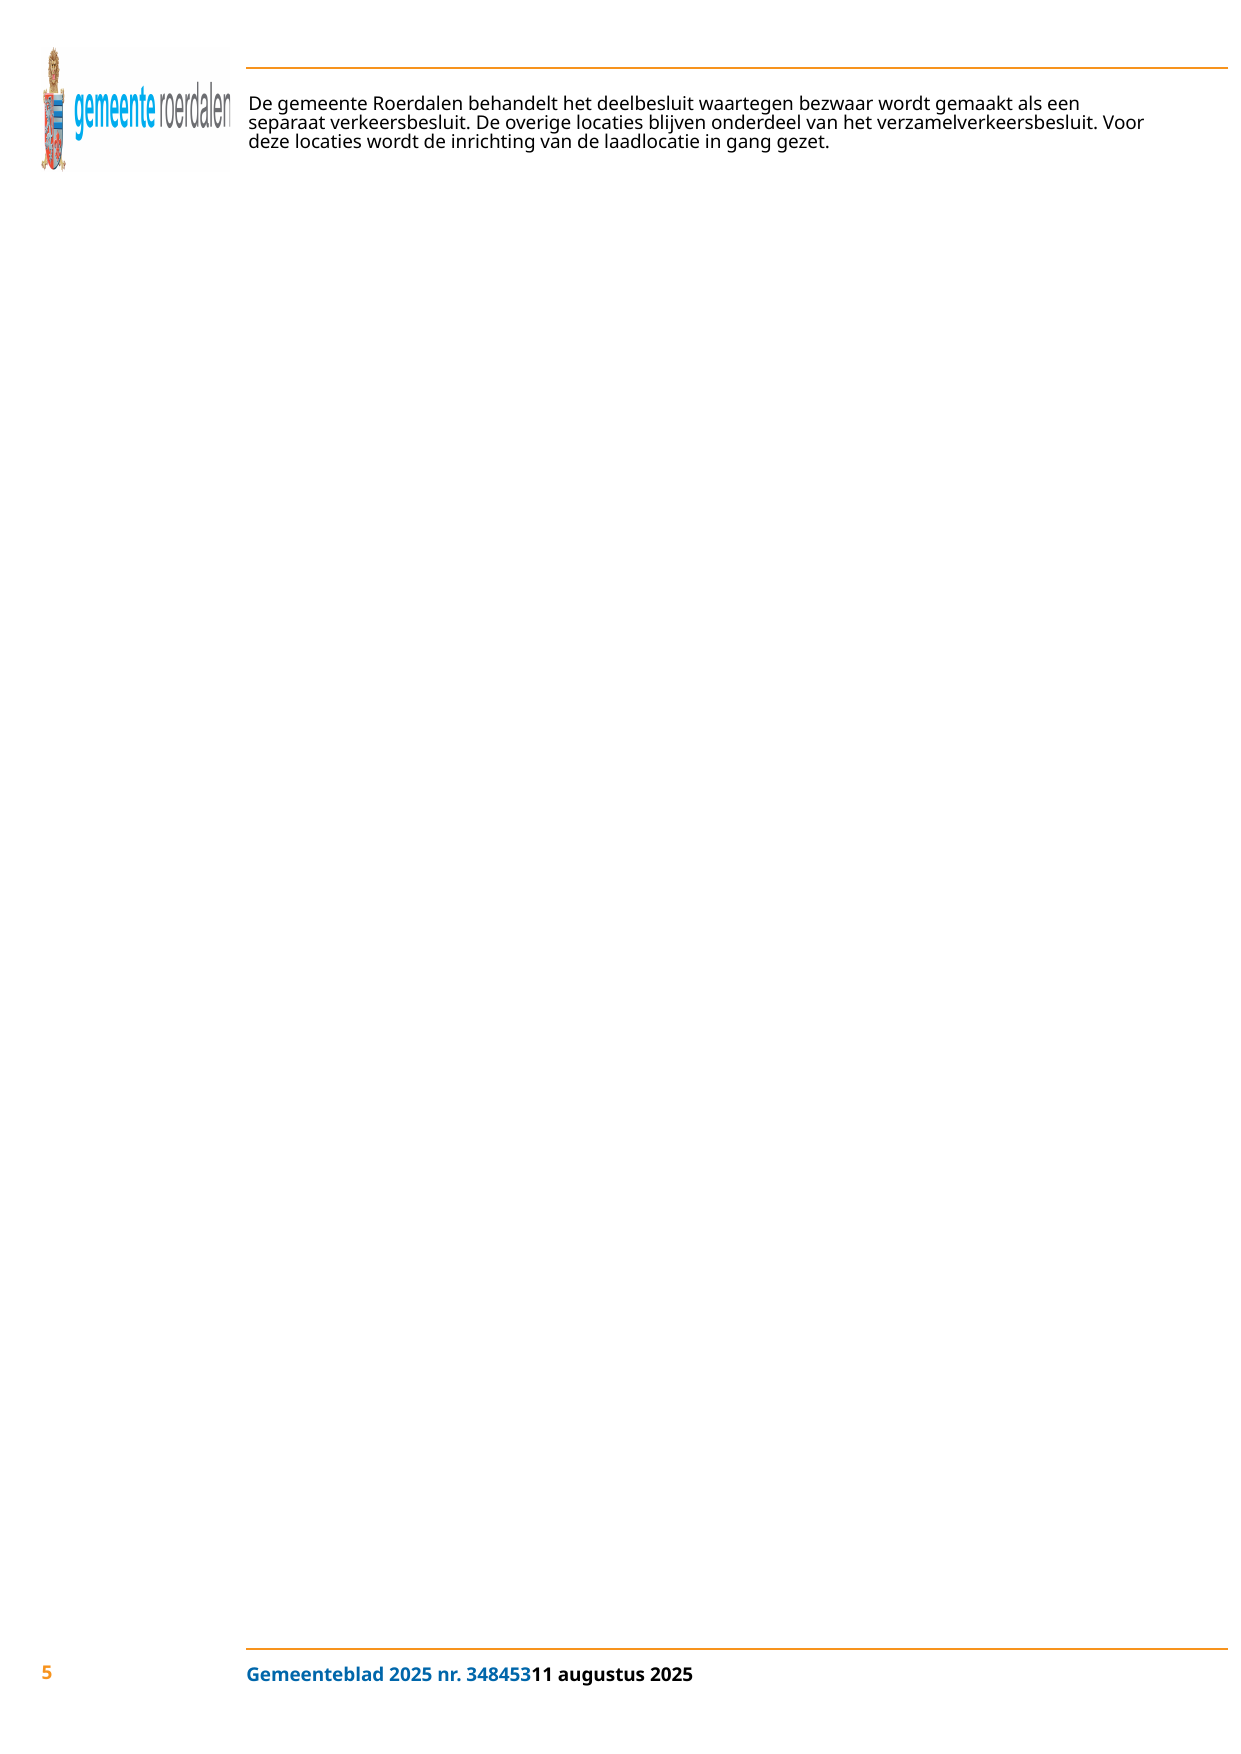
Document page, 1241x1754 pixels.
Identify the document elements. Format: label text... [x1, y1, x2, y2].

text De gemeente Roerdalen behandelt het deelbesluit waartegen bezwaar wordt gemaakt als een separaat verkeersbesluit. De overige locaties blijven onderdeel van het verzamelverkeersbesluit. Voor deze locaties wordt de inrichting van de laadlocatie in gang gezet. [248, 95, 1152, 153]
picture [41, 47, 231, 172]
